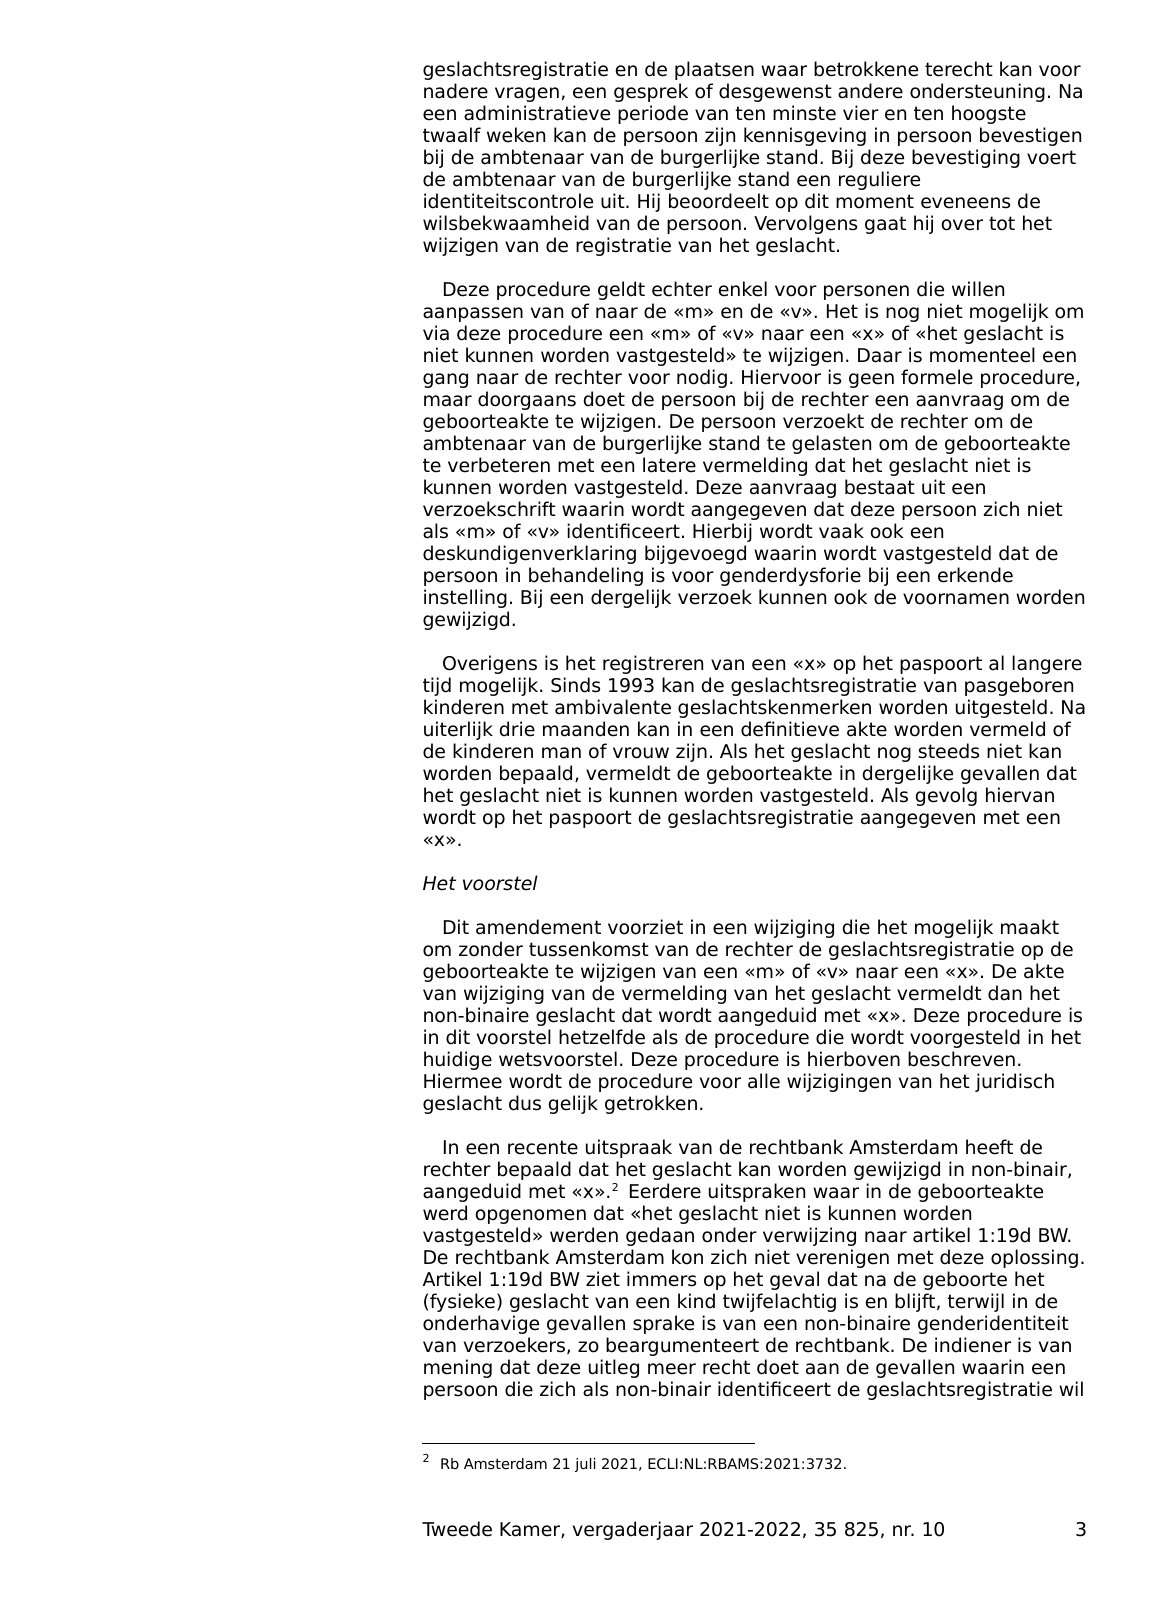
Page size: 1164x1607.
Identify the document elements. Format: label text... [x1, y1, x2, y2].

text Overigens is het registreren van een «x» op het paspoort al langere tijd mogelijk. Sinds 1993 kan de geslachtsregistratie van pasgeboren kinderen met ambivalente geslachtskenmerken worden uitgesteld. Na uiterlijk drie maanden kan in een definitieve akte worden vermeld of de kinderen man of vrouw zijn. Als het geslacht nog steeds niet kan worden bepaald, vermeldt de geboorteakte in dergelijke gevallen dat het geslacht niet is kunnen worden vastgesteld. Als gevolg hiervan wordt op het paspoort de geslachtsregistratie aangegeven met een «x». [422, 653, 1087, 851]
text Dit amendement voorziet in een wijziging die het mogelijk maakt om zonder tussenkomst van de rechter de geslachtsregistratie op de geboorteakte te wijzigen van een «m» of «v» naar een «x». De akte van wijziging van de vermelding van het geslacht vermeldt dan het non-binaire geslacht dat wordt aangeduid met «x». Deze procedure is in dit voorstel hetzelfde als de procedure die wordt voorgesteld in het huidige wetsvoorstel. Deze procedure is hierboven beschreven. Hiermee wordt de procedure voor alle wijzigingen van het juridisch geslacht dus gelijk getrokken. [422, 917, 1087, 1115]
text In een recente uitspraak van de rechtbank Amsterdam heeft de rechter bepaald dat het geslacht kan worden gewijzigd in non-binair, aangeduid met «x». Eerdere uitspraken waar in de geboorteakte werd opgenomen dat «het geslacht niet is kunnen worden vastgesteld» werden gedaan onder verwijzing naar artikel 1:19d BW. De rechtbank Amsterdam kon zich niet verenigen met deze oplossing. Artikel 1:19d BW ziet immers op het geval dat na de geboorte het (fysieke) geslacht van een kind twijfelachtig is en blijft, terwijl in de onderhavige gevallen sprake is van een non-binaire genderidentiteit van verzoekers, zo beargumenteert de rechtbank. De indiener is van mening dat deze uitleg meer recht doet aan de gevallen waarin een persoon die zich als non-binair identificeert de geslachtsregistratie wil [422, 1137, 1087, 1401]
text Deze procedure geldt echter enkel voor personen die willen aanpassen van of naar de «m» en de «v». Het is nog niet mogelijk om via deze procedure een «m» of «v» naar een «x» of «het geslacht is niet kunnen worden vastgesteld» te wijzigen. Daar is momenteel een gang naar de rechter voor nodig. Hiervoor is geen formele procedure, maar doorgaans doet de persoon bij de rechter een aanvraag om de geboorteakte te wijzigen. De persoon verzoekt de rechter om de ambtenaar van de burgerlijke stand te gelasten om de geboorteakte te verbeteren met een latere vermelding dat het geslacht niet is kunnen worden vastgesteld. Deze aanvraag bestaat uit een verzoekschrift waarin wordt aangegeven dat deze persoon zich niet als «m» of «v» identificeert. Hierbij wordt vaak ook een deskundigenverklaring bijgevoegd waarin wordt vastgesteld dat de persoon in behandeling is voor genderdysforie bij een erkende instelling. Bij een dergelijk verzoek kunnen ook de voornamen worden gewijzigd. [422, 279, 1087, 631]
text Rb Amsterdam 21 juli 2021, ECLI:NL:RBAMS:2021:3732. [422, 1452, 1087, 1474]
subtitle Het voorstel [422, 873, 1087, 895]
text geslachtsregistratie en de plaatsen waar betrokkene terecht kan voor nadere vragen, een gesprek of desgewenst andere ondersteuning. Na een administratieve periode van ten minste vier en ten hoogste twaalf weken kan de persoon zijn kennisgeving in persoon bevestigen bij de ambtenaar van de burgerlijke stand. Bij deze bevestiging voert de ambtenaar van de burgerlijke stand een reguliere identiteitscontrole uit. Hij beoordeelt op dit moment eveneens de wilsbekwaamheid van de persoon. Vervolgens gaat hij over tot het wijzigen van de registratie van het geslacht. [422, 59, 1087, 257]
